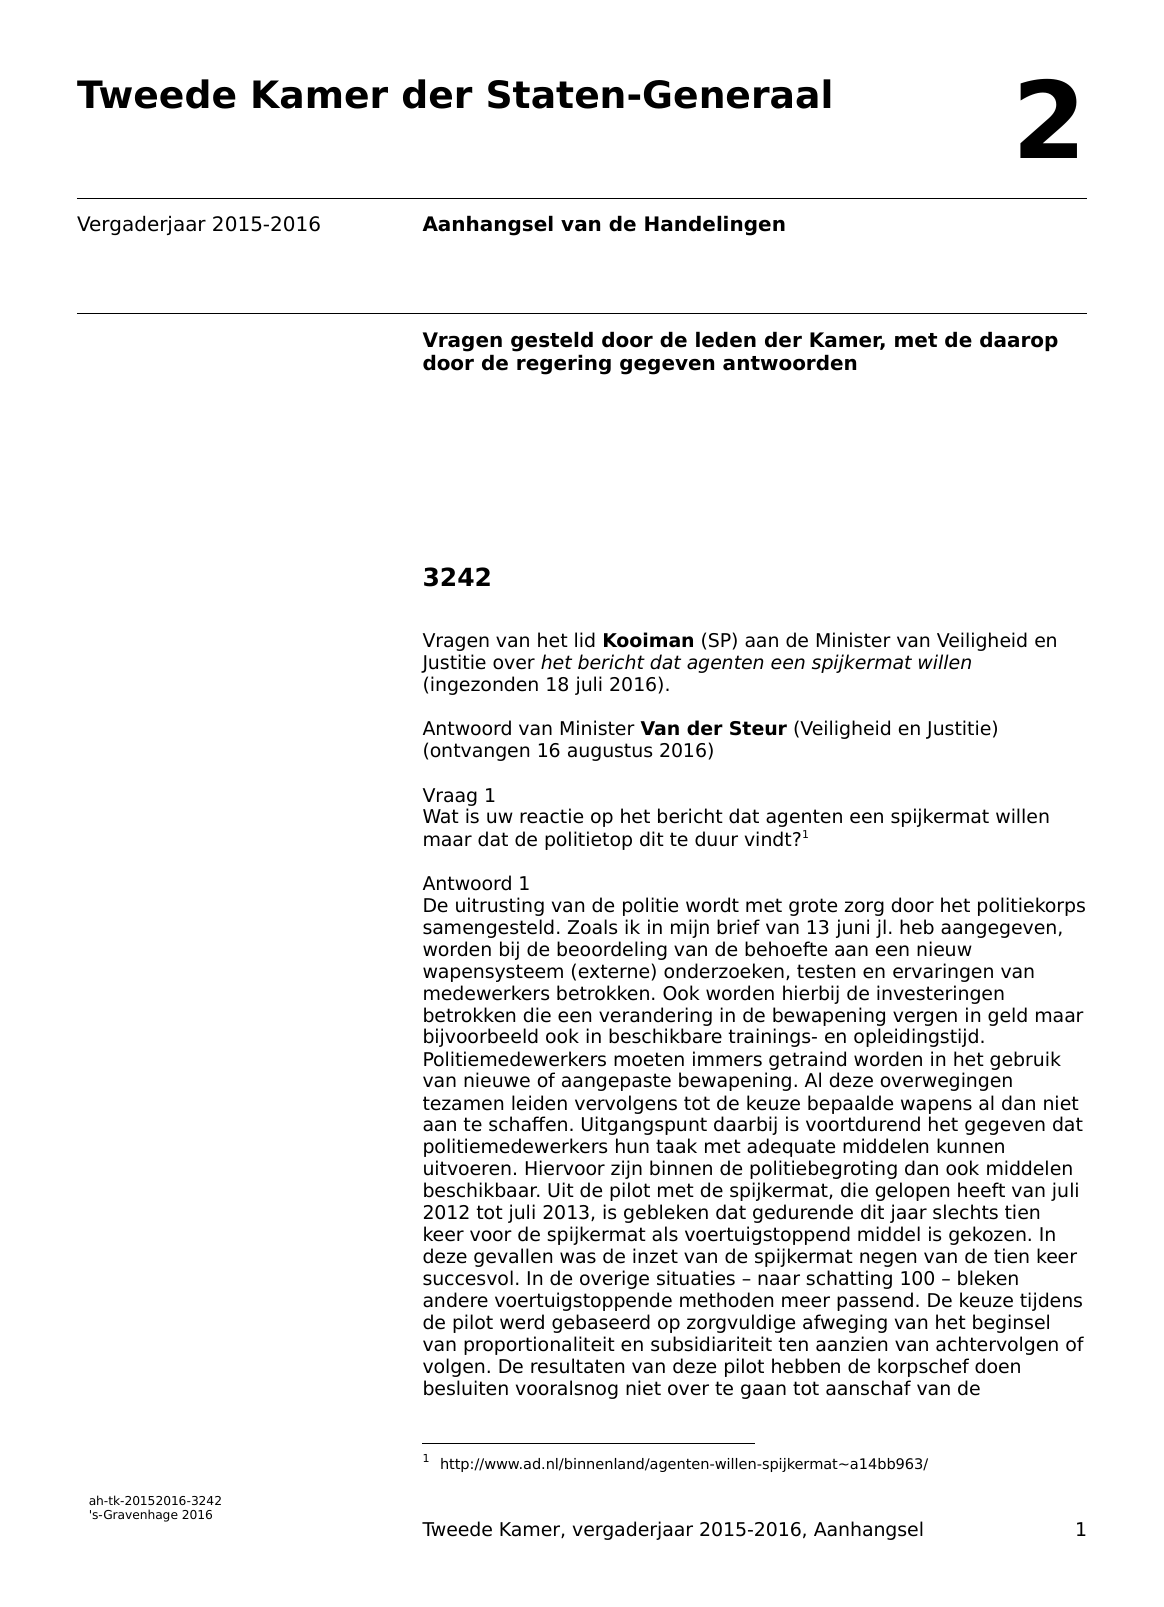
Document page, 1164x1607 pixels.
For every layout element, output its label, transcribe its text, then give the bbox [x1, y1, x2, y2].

table_cell [77, 314, 422, 375]
text Wat is uw reactie op het bericht dat agenten een spijkermat willen maar dat de politietop dit te duur vindt? [422, 806, 1087, 850]
table_cell Vergaderjaar 2015-2016 [77, 199, 422, 313]
text Antwoord van Minister Van der Steur (Veiligheid en Justitie) (ontvangen 16 augustus 2016) [422, 718, 1087, 762]
text http://www.ad.nl/binnenland/agenten-willen-spijkermat~a14bb963/ [422, 1452, 1087, 1474]
table_cell Vragen gesteld door de leden der Kamer, met de daarop door de regering gegeven antwoorden [422, 314, 1087, 375]
text De uitrusting van de politie wordt met grote zorg door het politiekorps samengesteld. Zoals ik in mijn brief van 13 juni jl. heb aangegeven, worden bij de beoordeling van de behoefte aan een nieuw wapensysteem (externe) onderzoeken, testen en ervaringen van medewerkers betrokken. Ook worden hierbij de investeringen betrokken die een verandering in de bewapening vergen in geld maar bijvoorbeeld ook in beschikbare trainings- en opleidingstijd. Politiemedewerkers moeten immers getraind worden in het gebruik van nieuwe of aangepaste bewapening. Al deze overwegingen tezamen leiden vervolgens tot de keuze bepaalde wapens al dan niet aan te schaffen. Uitgangspunt daarbij is voortdurend het gegeven dat politiemedewerkers hun taak met adequate middelen kunnen uitvoeren. Hiervoor zijn binnen de politiebegroting dan ook middelen beschikbaar. Uit de pilot met de spijkermat, die gelopen heeft van juli 2012 tot juli 2013, is gebleken dat gedurende dit jaar slechts tien keer voor de spijkermat als voertuigstoppend middel is gekozen. In deze gevallen was de inzet van de spijkermat negen van de tien keer succesvol. In de overige situaties – naar schatting 100 – bleken andere voertuigstoppende methoden meer passend. De keuze tijdens de pilot werd gebaseerd op zorgvuldige afweging van het beginsel van proportionaliteit en subsidiariteit ten aanzien van achtervolgen of volgen. De resultaten van deze pilot hebben de korpschef doen besluiten vooralsnog niet over te gaan tot aanschaf van de [422, 894, 1087, 1400]
table_header Tweede Kamer der Staten-Generaal [77, 59, 886, 198]
text 3242 [422, 563, 1087, 592]
text Antwoord 1 [422, 873, 1087, 894]
text Vragen van het lid Kooiman (SP) aan de Minister van Veiligheid en Justitie over het bericht dat agenten een spijkermat willen (ingezonden 18 juli 2016). [422, 630, 1087, 696]
table_cell Aanhangsel van de Handelingen [422, 199, 1087, 313]
text Vraag 1 [422, 784, 1087, 806]
text 's-Gravenhage 2016 [88, 1508, 323, 1522]
text ah-tk-20152016-3242 [88, 1494, 323, 1508]
table_header 2 [886, 59, 1087, 198]
